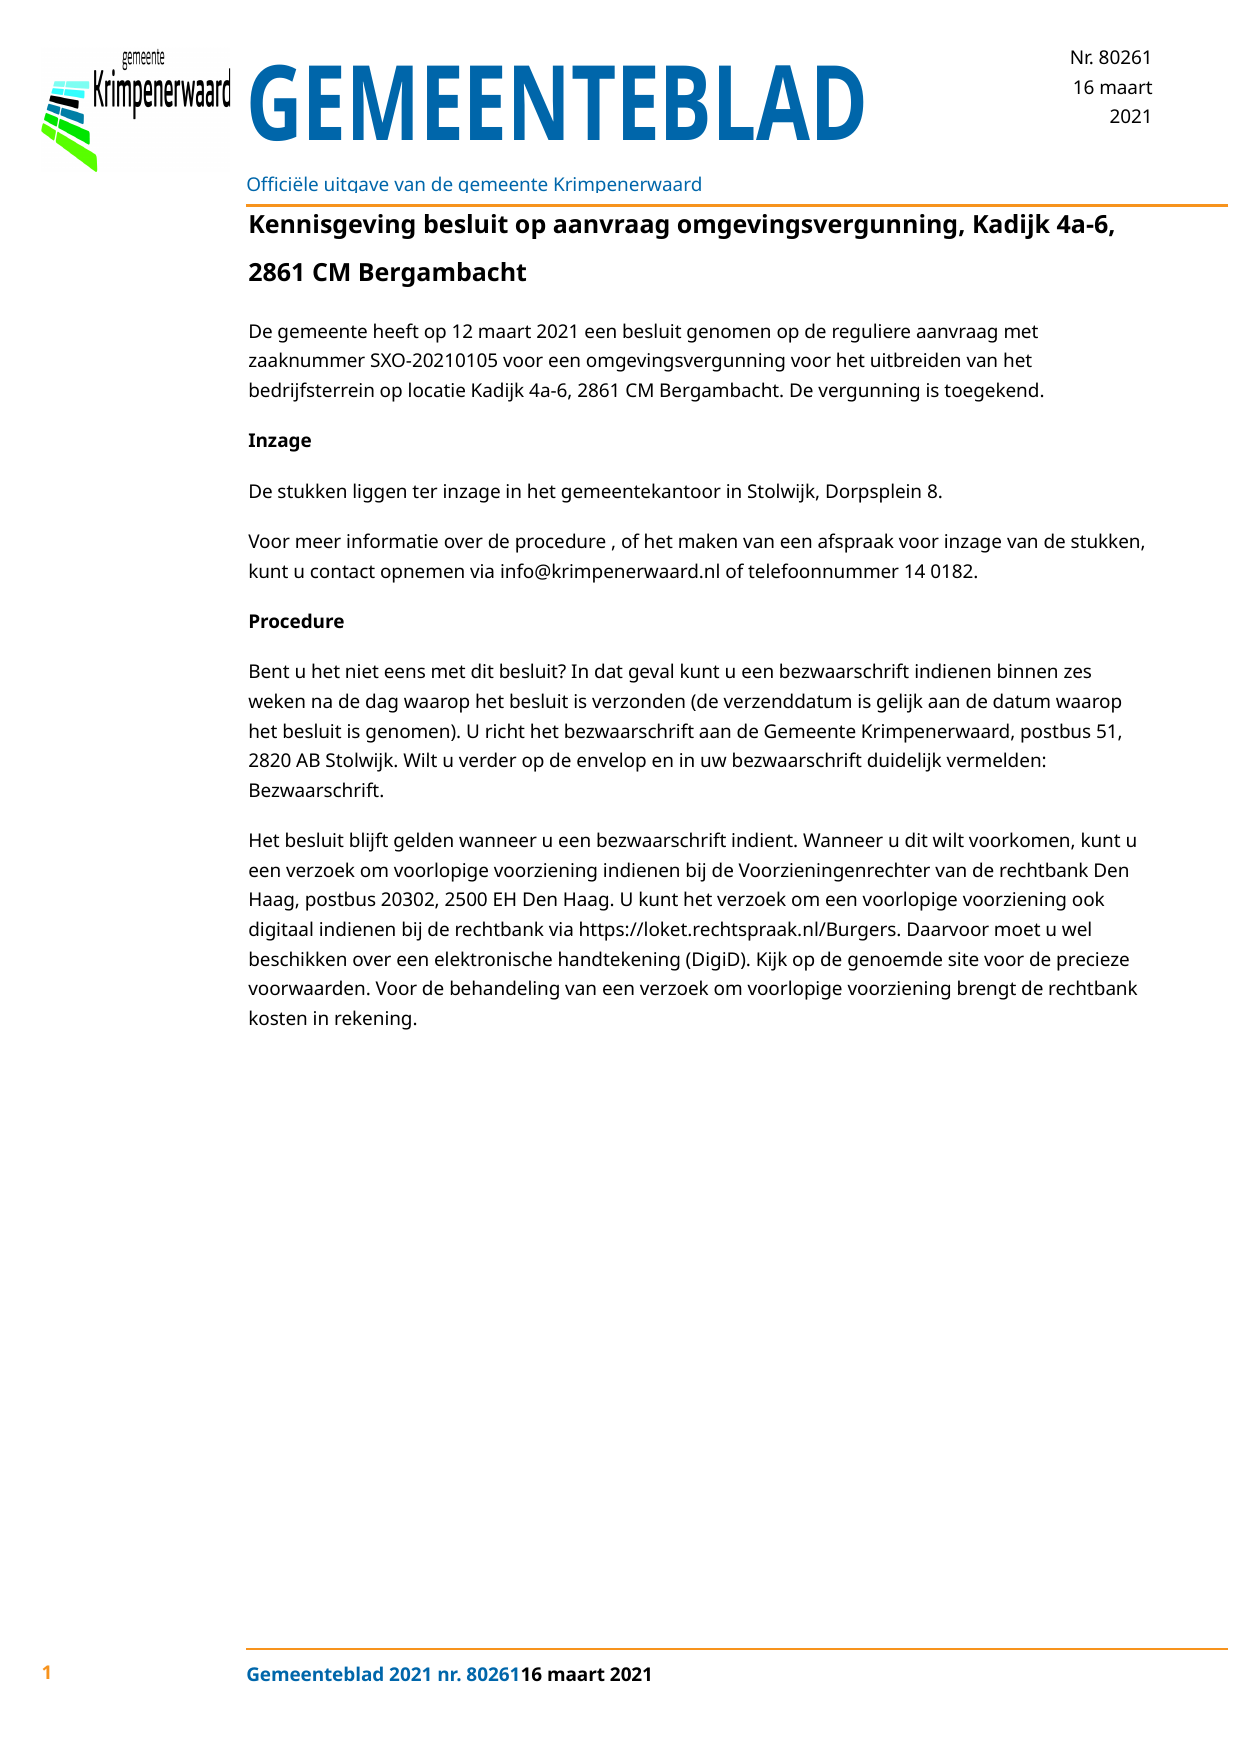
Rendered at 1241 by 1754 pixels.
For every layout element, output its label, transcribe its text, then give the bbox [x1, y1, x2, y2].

text Inzage [248, 427, 1152, 453]
text De stukken liggen ter inzage in het gemeentekantoor in Stolwijk, Dorpsplein 8. [248, 478, 1152, 504]
picture [41, 47, 231, 172]
text Kennisgeving besluit op aanvraag omgevingsvergunning, Kadijk 4a-6, 2861 CM Bergambacht [248, 207, 1152, 288]
text Procedure [248, 608, 1152, 634]
text De gemeente heeft op 12 maart 2021 een besluit genomen op de reguliere aanvraag met zaaknummer SXO-20210105 voor een omgevingsvergunning voor het uitbreiden van het bedrijfsterrein op locatie Kadijk 4a-6, 2861 CM Bergambacht. De vergunning is toegekend. [248, 318, 1152, 403]
text Het besluit blijft gelden wanneer u een bezwaarschrift indient. Wanneer u dit wilt voorkomen, kunt u een verzoek om voorlopige voorziening indienen bij de Voorzieningenrechter van de rechtbank Den Haag, postbus 20302, 2500 EH Den Haag. U kunt het verzoek om een voorlopige voorziening ook digitaal indienen bij de rechtbank via https://loket.rechtspraak.nl/Burgers. Daarvoor moet u wel beschikken over een elektronische handtekening (DigiD). Kijk op de genoemde site voor de precieze voorwaarden. Voor de behandeling van een verzoek om voorlopige voorziening brengt de rechtbank kosten in rekening. [248, 827, 1152, 1031]
text Voor meer informatie over de procedure , of het maken van een afspraak voor inzage van de stukken, kunt u contact opnemen via info@krimpenerwaard.nl of telefoonnummer 14 0182. [248, 528, 1152, 584]
text Bent u het niet eens met dit besluit? In dat geval kunt u een bezwaarschrift indienen binnen zes weken na de dag waarop het besluit is verzonden (de verzenddatum is gelijk aan de datum waarop het besluit is genomen). U richt het bezwaarschrift aan de Gemeente Krimpenerwaard, postbus 51, 2820 AB Stolwijk. Wilt u verder op de envelop en in uw bezwaarschrift duidelijk vermelden: Bezwaarschrift. [248, 659, 1152, 803]
